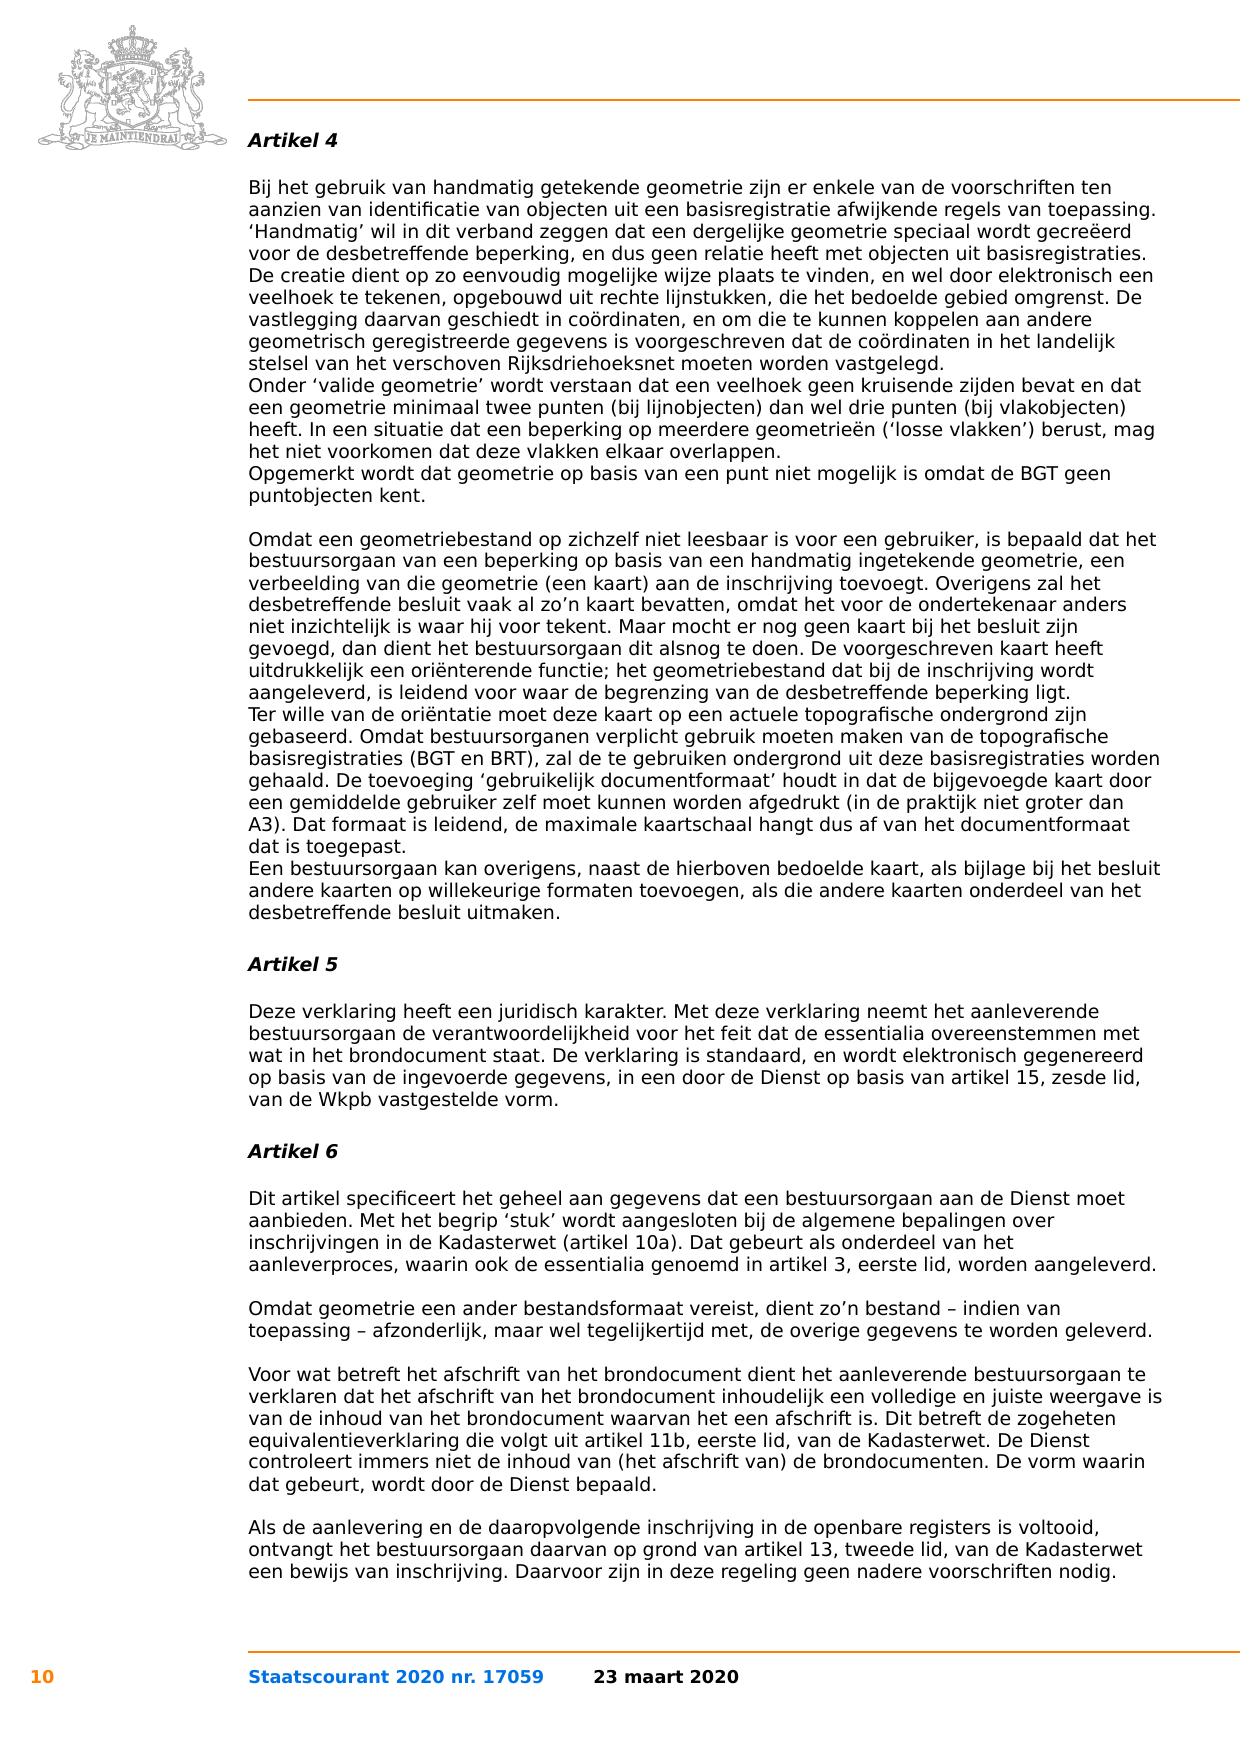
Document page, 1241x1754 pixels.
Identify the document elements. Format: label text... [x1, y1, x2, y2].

text Dit artikel specificeert het geheel aan gegevens dat een bestuursorgaan aan de Dienst moet aanbieden. Met het begrip ‘stuk’ wordt aangesloten bij de algemene bepalingen over inschrijvingen in de Kadasterwet (artikel 10a). Dat gebeurt als onderdeel van het aanleverproces, waarin ook de essentialia genoemd in artikel 3, eerste lid, worden aangeleverd. [248, 1188, 1163, 1276]
text Een bestuursorgaan kan overigens, naast de hierboven bedoelde kaart, als bijlage bij het besluit andere kaarten op willekeurige formaten toevoegen, als die andere kaarten onderdeel van het desbetreffende besluit uitmaken. [248, 858, 1163, 924]
subtitle Artikel 4 [248, 130, 1163, 152]
text Ter wille van de oriëntatie moet deze kaart op een actuele topografische ondergrond zijn gebaseerd. Omdat bestuursorganen verplicht gebruik moeten maken van de topografische basisregistraties (BGT en BRT), zal de te gebruiken ondergrond uit deze basisregistraties worden gehaald. De toevoeging ‘gebruikelijk documentformaat’ houdt in dat de bijgevoegde kaart door een gemiddelde gebruiker zelf moet kunnen worden afgedrukt (in de praktijk niet groter dan A3). Dat formaat is leidend, de maximale kaartschaal hangt dus af van het documentformaat dat is toegepast. [248, 704, 1163, 858]
text Bij het gebruik van handmatig getekende geometrie zijn er enkele van de voorschriften ten aanzien van identificatie van objecten uit een basisregistratie afwijkende regels van toepassing. ‘Handmatig’ wil in dit verband zeggen dat een dergelijke geometrie speciaal wordt gecreëerd voor de desbetreffende beperking, en dus geen relatie heeft met objecten uit basisregistraties. De creatie dient op zo eenvoudig mogelijke wijze plaats te vinden, en wel door elektronisch een veelhoek te tekenen, opgebouwd uit rechte lijnstukken, die het bedoelde gebied omgrenst. De vastlegging daarvan geschiedt in coördinaten, en om die te kunnen koppelen aan andere geometrisch geregistreerde gegevens is voorgeschreven dat de coördinaten in het landelijk stelsel van het verschoven Rijksdriehoeksnet moeten worden vastgelegd. [248, 177, 1163, 375]
picture [38, 25, 227, 150]
text Voor wat betreft het afschrift van het brondocument dient het aanleverende bestuursorgaan te verklaren dat het afschrift van het brondocument inhoudelijk een volledige en juiste weergave is van de inhoud van het brondocument waarvan het een afschrift is. Dit betreft de zogeheten equivalentieverklaring die volgt uit artikel 11b, eerste lid, van de Kadasterwet. De Dienst controleert immers niet de inhoud van (het afschrift van) de brondocumenten. De vorm waarin dat gebeurt, wordt door de Dienst bepaald. [248, 1363, 1163, 1495]
text Opgemerkt wordt dat geometrie op basis van een punt niet mogelijk is omdat de BGT geen puntobjecten kent. [248, 463, 1163, 507]
text Omdat een geometriebestand op zichzelf niet leesbaar is voor een gebruiker, is bepaald dat het bestuursorgaan van een beperking op basis van een handmatig ingetekende geometrie, een verbeelding van die geometrie (een kaart) aan de inschrijving toevoegt. Overigens zal het desbetreffende besluit vaak al zo’n kaart bevatten, omdat het voor de ondertekenaar anders niet inzichtelijk is waar hij voor tekent. Maar mocht er nog geen kaart bij het besluit zijn gevoegd, dan dient het bestuursorgaan dit alsnog te doen. De voorgeschreven kaart heeft uitdrukkelijk een oriënterende functie; het geometriebestand dat bij de inschrijving wordt aangeleverd, is leidend voor waar de begrenzing van de desbetreffende beperking ligt. [248, 528, 1163, 704]
subtitle Artikel 6 [248, 1141, 1163, 1163]
text Onder ‘valide geometrie’ wordt verstaan dat een veelhoek geen kruisende zijden bevat en dat een geometrie minimaal twee punten (bij lijnobjecten) dan wel drie punten (bij vlakobjecten) heeft. In een situatie dat een beperking op meerdere geometrieën (‘losse vlakken’) berust, mag het niet voorkomen dat deze vlakken elkaar overlappen. [248, 375, 1163, 463]
text Deze verklaring heeft een juridisch karakter. Met deze verklaring neemt het aanleverende bestuursorgaan de verantwoordelijkheid voor het feit dat de essentialia overeenstemmen met wat in het brondocument staat. De verklaring is standaard, en wordt elektronisch gegenereerd op basis van de ingevoerde gegevens, in een door de Dienst op basis van artikel 15, zesde lid, van de Wkpb vastgestelde vorm. [248, 1001, 1163, 1111]
subtitle Artikel 5 [248, 954, 1163, 976]
text Als de aanlevering en de daaropvolgende inschrijving in de openbare registers is voltooid, ontvangt het bestuursorgaan daarvan op grond van artikel 13, tweede lid, van de Kadasterwet een bewijs van inschrijving. Daarvoor zijn in deze regeling geen nadere voorschriften nodig. [248, 1517, 1163, 1583]
text Omdat geometrie een ander bestandsformaat vereist, dient zo’n bestand – indien van toepassing – afzonderlijk, maar wel tegelijkertijd met, de overige gegevens te worden geleverd. [248, 1298, 1163, 1342]
